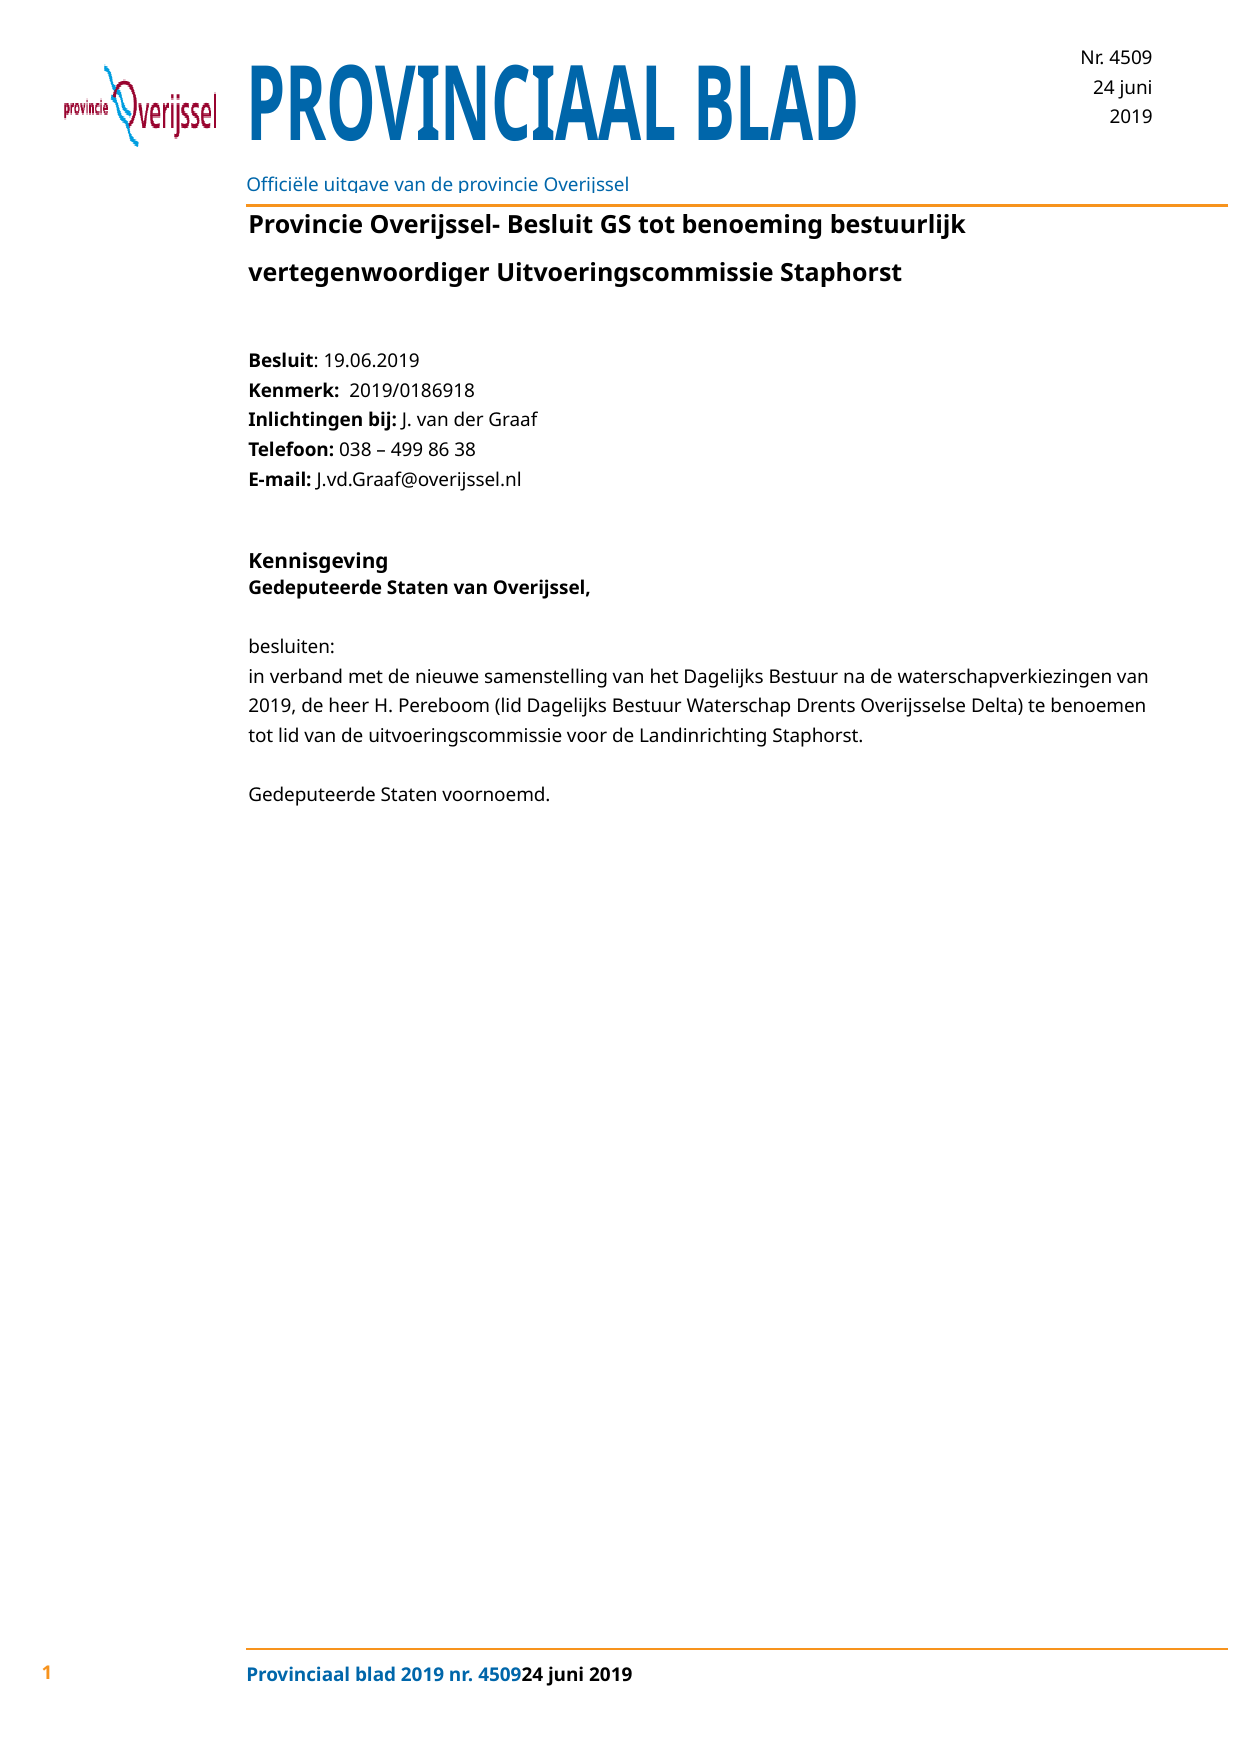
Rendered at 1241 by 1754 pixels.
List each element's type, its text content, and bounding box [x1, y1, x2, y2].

text Telefoon: 038 – 499 86 38 [248, 436, 1152, 462]
text Kenmerk: 2019/0186918 [248, 377, 1152, 403]
text besluiten: [248, 633, 1152, 659]
text in verband met de nieuwe samenstelling van het Dagelijks Bestuur na de waterschapverkiezingen van 2019, de heer H. Pereboom (lid Dagelijks Bestuur Waterschap Drents Overijsselse Delta) te benoemen tot lid van de uitvoeringscommissie voor de Landinrichting Staphorst. [248, 663, 1152, 748]
picture [41, 47, 231, 172]
text Besluit: 19.06.2019 [248, 347, 1152, 373]
text Kennisgeving [248, 546, 1152, 574]
text E-mail: J.vd.Graaf@overijssel.nl [248, 466, 1152, 492]
text Inlichtingen bij: J. van der Graaf [248, 407, 1152, 432]
text Gedeputeerde Staten voornoemd. [248, 781, 1152, 807]
text Provincie Overijssel- Besluit GS tot benoeming bestuurlijk vertegenwoordiger Uitvoeringscommissie Staphorst [248, 207, 1152, 288]
text Gedeputeerde Staten van Overijssel, [248, 574, 1152, 600]
